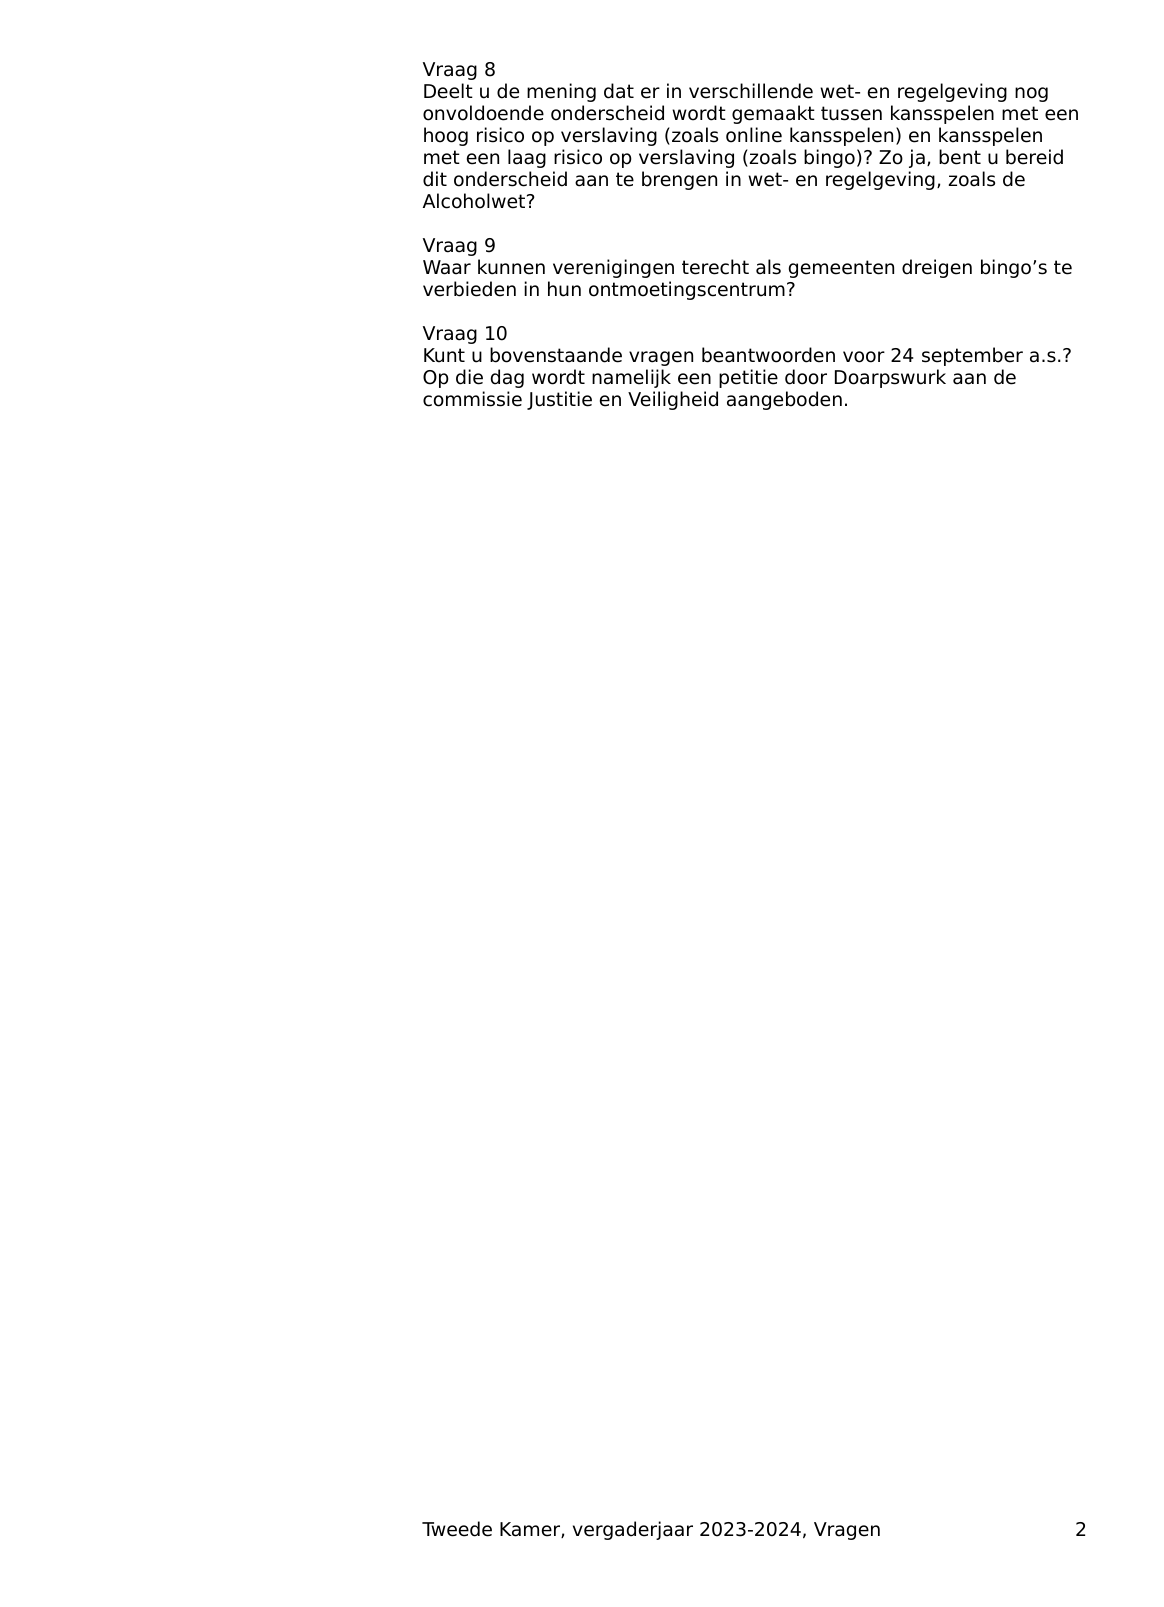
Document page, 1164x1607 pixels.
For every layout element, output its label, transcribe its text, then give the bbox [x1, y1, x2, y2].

text Vraag 9 [422, 235, 1087, 257]
text Deelt u de mening dat er in verschillende wet- en regelgeving nog onvoldoende onderscheid wordt gemaakt tussen kansspelen met een hoog risico op verslaving (zoals online kansspelen) en kansspelen met een laag risico op verslaving (zoals bingo)? Zo ja, bent u bereid dit onderscheid aan te brengen in wet- en regelgeving, zoals de Alcoholwet? [422, 81, 1087, 213]
text Vraag 8 [422, 59, 1087, 81]
text Waar kunnen verenigingen terecht als gemeenten dreigen bingo’s te verbieden in hun ontmoetingscentrum? [422, 257, 1087, 301]
text Kunt u bovenstaande vragen beantwoorden voor 24 september a.s.? Op die dag wordt namelijk een petitie door Doarpswurk aan de commissie Justitie en Veiligheid aangeboden. [422, 345, 1087, 411]
text Vraag 10 [422, 323, 1087, 345]
